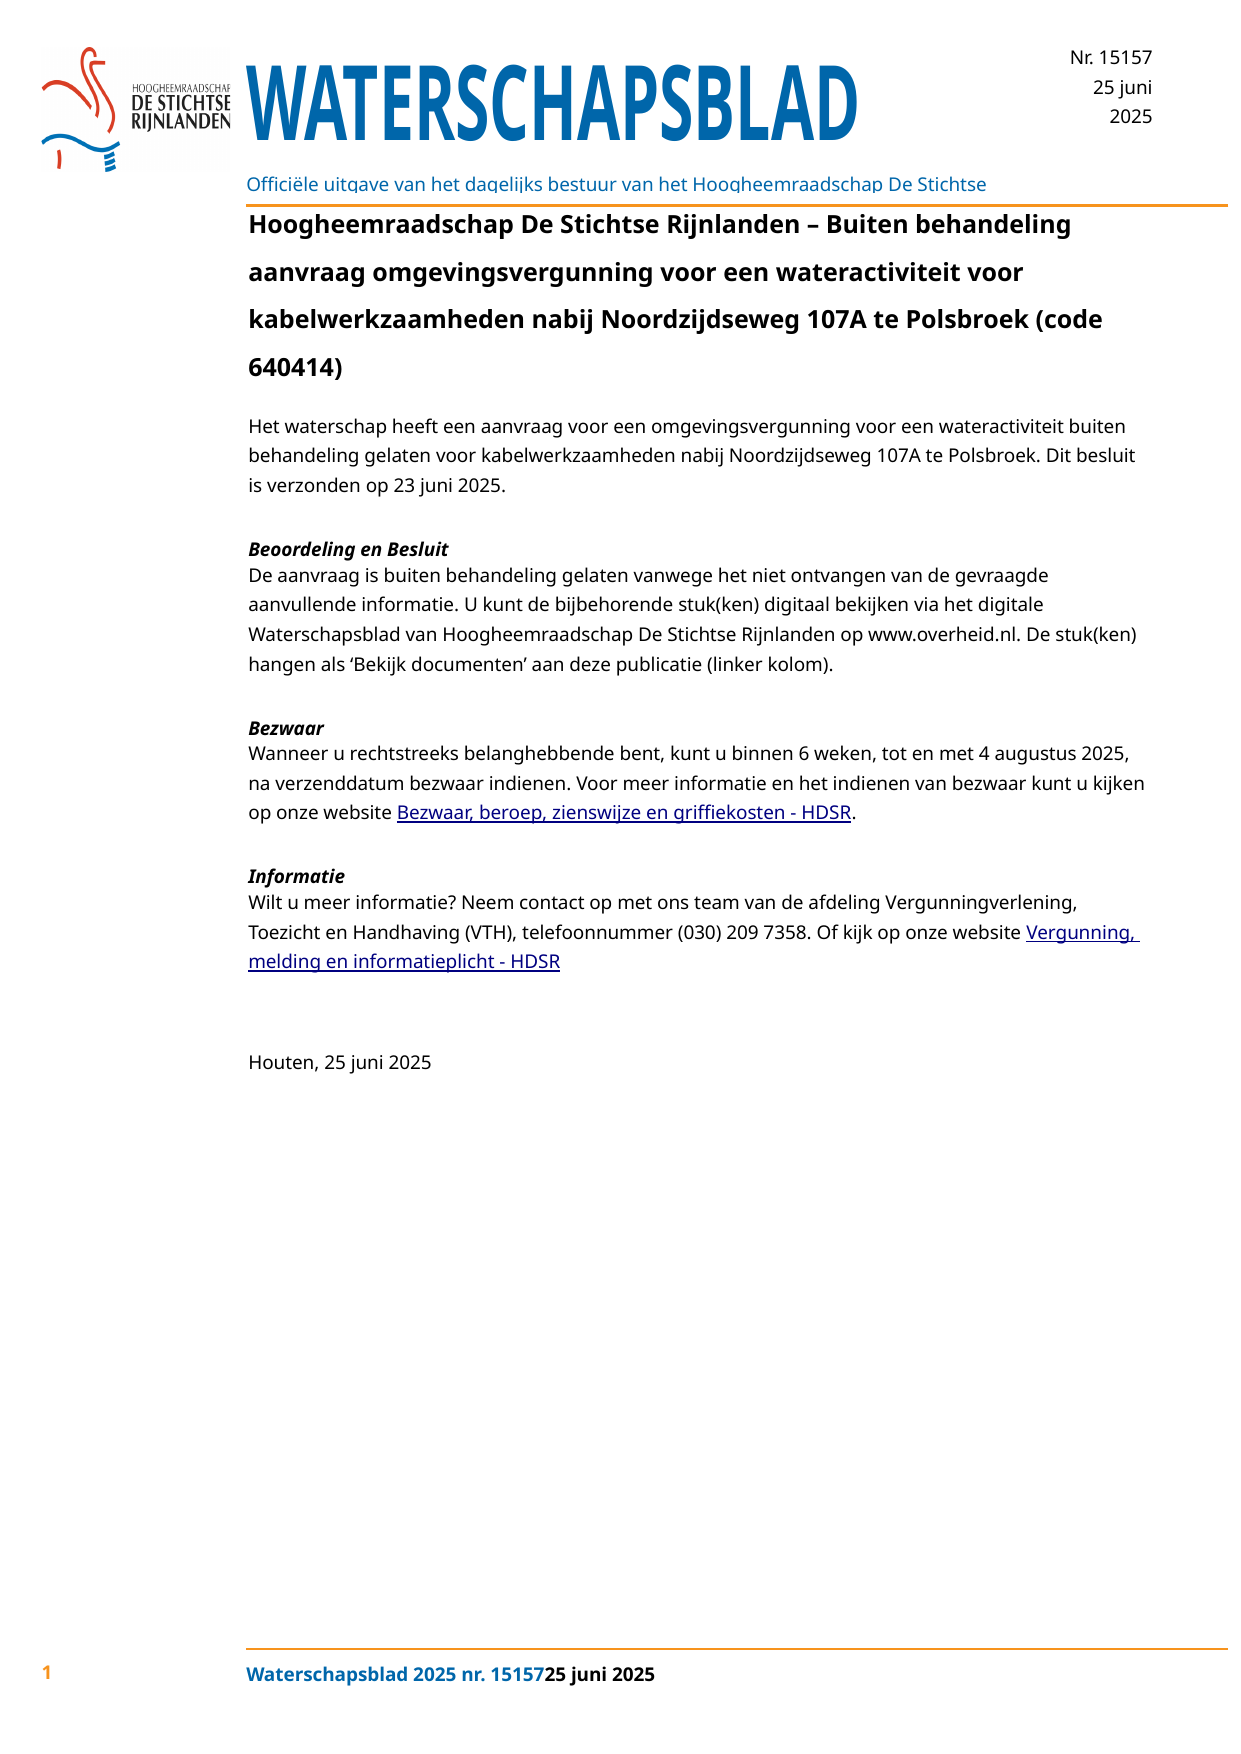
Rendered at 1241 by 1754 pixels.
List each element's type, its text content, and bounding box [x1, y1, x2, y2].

text Bezwaar [248, 715, 1152, 740]
text Het waterschap heeft een aanvraag voor een omgevingsvergunning voor een wateractiviteit buiten behandeling gelaten voor kabelwerkzaamheden nabij Noordzijdseweg 107A te Polsbroek. Dit besluit is verzonden op 23 juni 2025. [248, 413, 1152, 498]
text Houten, 25 juni 2025 [248, 1049, 1152, 1075]
text Beoordeling en Besluit [248, 536, 1152, 562]
picture [41, 47, 231, 172]
text Informatie [248, 863, 1152, 889]
text Wanneer u rechtstreeks belanghebbende bent, kunt u binnen 6 weken, tot en met 4 augustus 2025, na verzenddatum bezwaar indienen. Voor meer informatie en het indienen van bezwaar kunt u kijken op onze website Bezwaar, beroep, zienswijze en griffiekosten - HDSR. [248, 740, 1152, 825]
text Wilt u meer informatie? Neem contact op met ons team van de afdeling Vergunningverlening, Toezicht en Handhaving (VTH), telefoonnummer (030) 209 7358. Of kijk op onze website Vergunning, melding en informatieplicht - HDSR [248, 889, 1152, 974]
text Hoogheemraadschap De Stichtse Rijnlanden – Buiten behandeling aanvraag omgevingsvergunning voor een wateractiviteit voor kabelwerkzaamheden nabij Noordzijdseweg 107A te Polsbroek (code 640414) [248, 207, 1152, 384]
text De aanvraag is buiten behandeling gelaten vanwege het niet ontvangen van de gevraagde aanvullende informatie. U kunt de bijbehorende stuk(ken) digitaal bekijken via het digitale Waterschapsblad van Hoogheemraadschap De Stichtse Rijnlanden op www.overheid.nl. De stuk(ken) hangen als ‘Bekijk documenten’ aan deze publicatie (linker kolom). [248, 562, 1152, 676]
